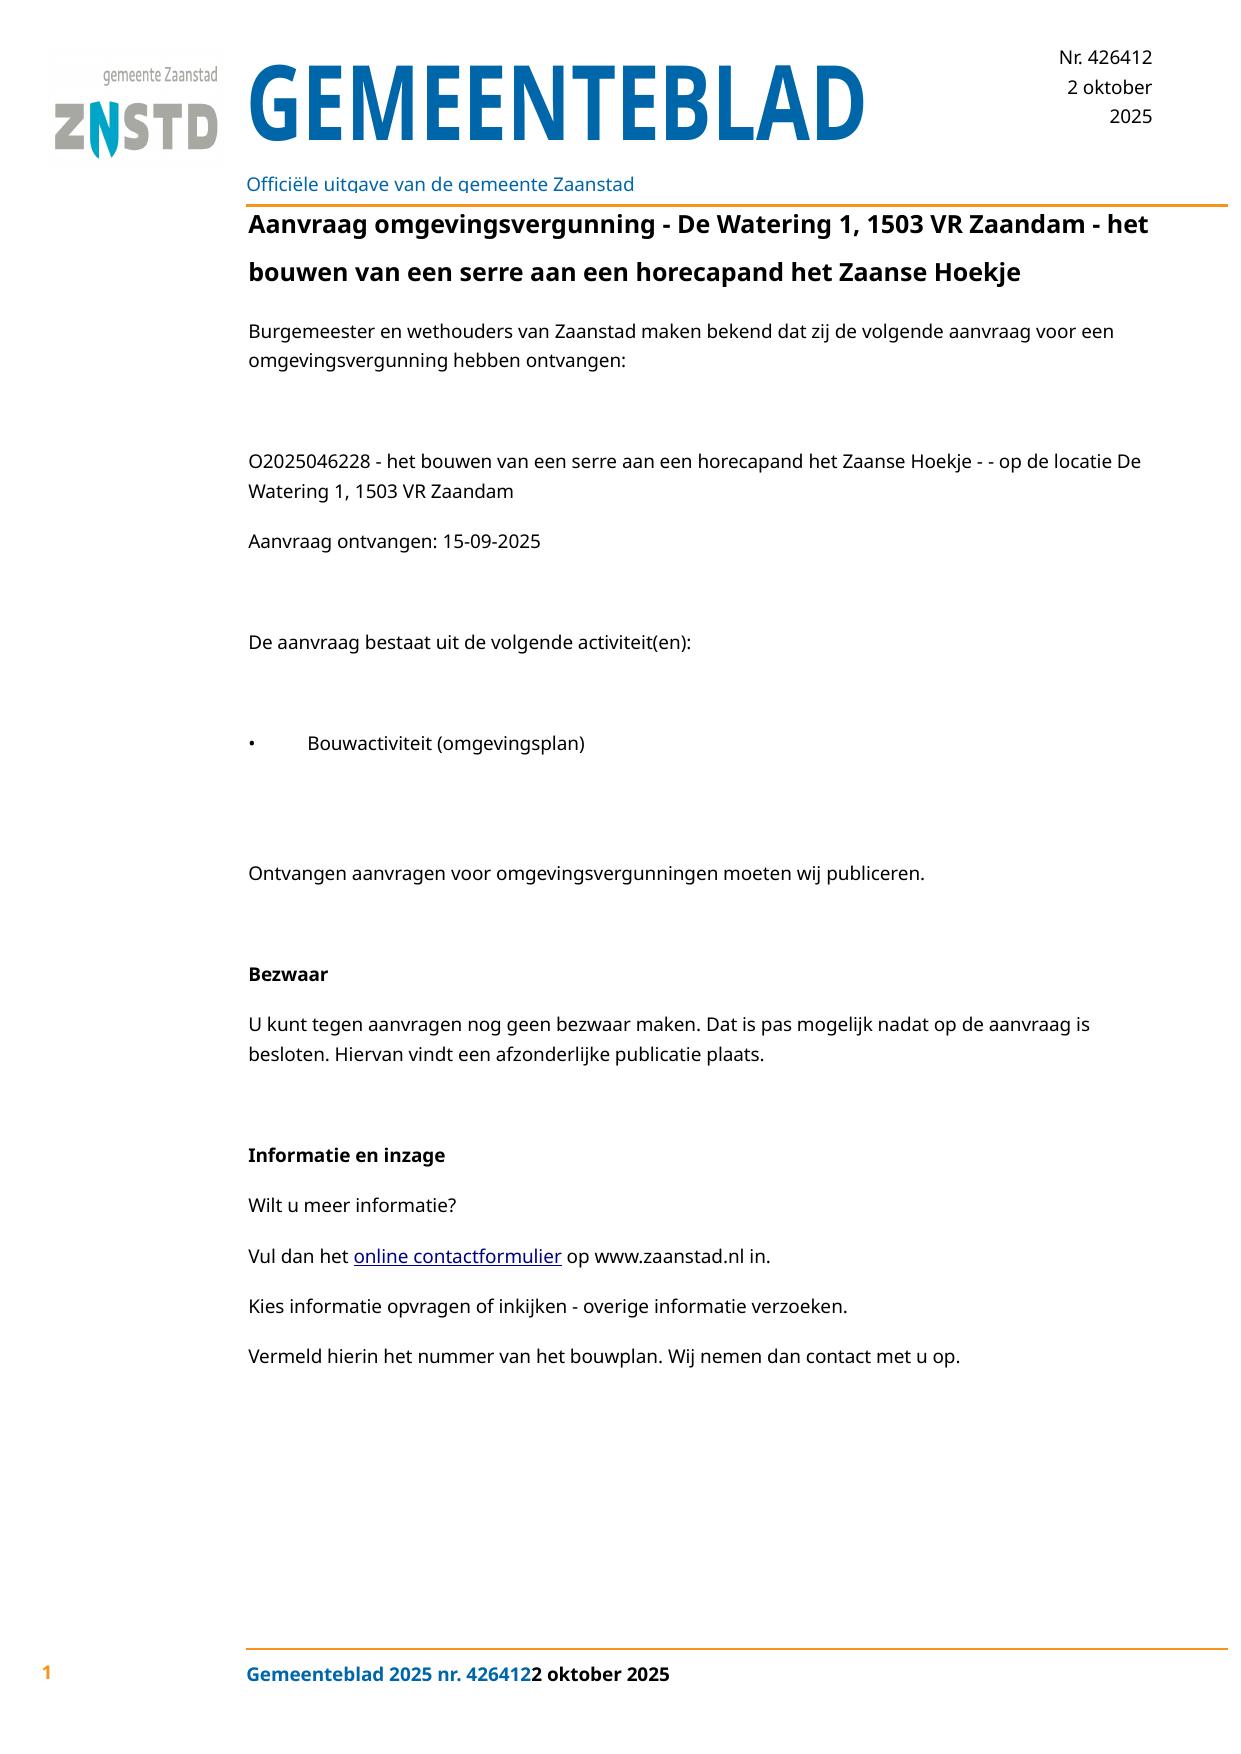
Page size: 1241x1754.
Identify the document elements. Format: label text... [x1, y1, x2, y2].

text Kies informatie opvragen of inkijken - overige informatie verzoeken. [248, 1293, 1152, 1319]
text Wilt u meer informatie? [248, 1192, 1152, 1218]
text Vermeld hierin het nummer van het bouwplan. Wij nemen dan contact met u op. [248, 1344, 1152, 1369]
list Bouwactiviteit (omgevingsplan) [248, 730, 1152, 756]
text Burgemeester en wethouders van Zaanstad maken bekend dat zij de volgende aanvraag voor een omgevingsvergunning hebben ontvangen: [248, 318, 1152, 373]
text O2025046228 - het bouwen van een serre aan een horecapand het Zaanse Hoekje - - op de locatie De Watering 1, 1503 VR Zaandam [248, 448, 1152, 504]
text U kunt tegen aanvragen nog geen bezwaar maken. Dat is pas mogelijk nadat op de aanvraag is besloten. Hiervan vindt een afzonderlijke publicatie plaats. [248, 1012, 1152, 1067]
text Bezwaar [248, 961, 1152, 987]
picture [41, 47, 231, 172]
text Vul dan het online contactformulier op www.zaanstad.nl in. [248, 1243, 1152, 1269]
text Aanvraag omgevingsvergunning - De Watering 1, 1503 VR Zaandam - het bouwen van een serre aan een horecapand het Zaanse Hoekje [248, 207, 1152, 288]
text Informatie en inzage [248, 1142, 1152, 1168]
text Aanvraag ontvangen: 15-09-2025 [248, 528, 1152, 554]
text De aanvraag bestaat uit de volgende activiteit(en): [248, 629, 1152, 655]
text Ontvangen aanvragen voor omgevingsvergunningen moeten wij publiceren. [248, 860, 1152, 886]
